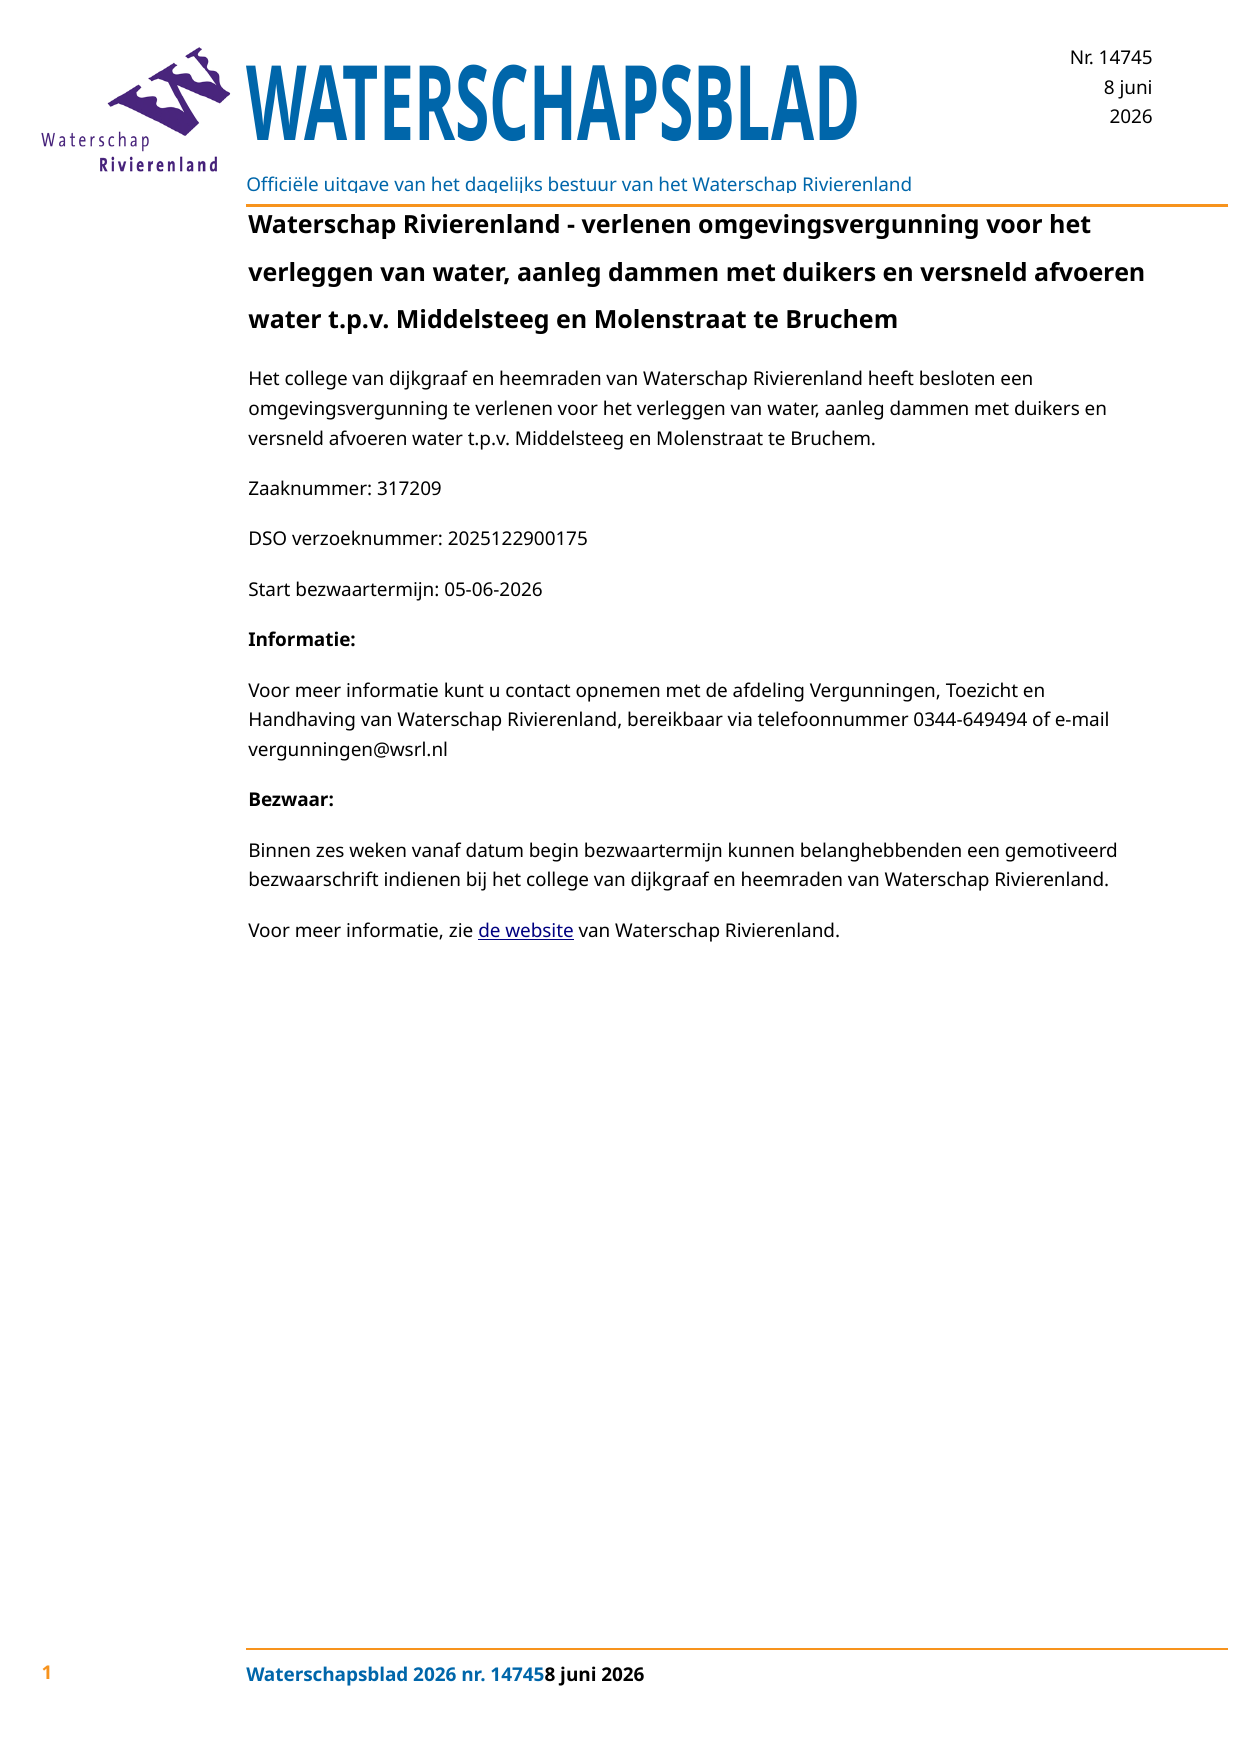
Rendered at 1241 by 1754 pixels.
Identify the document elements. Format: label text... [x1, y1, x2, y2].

picture [41, 47, 231, 172]
text DSO verzoeknummer: 2025122900175 [248, 526, 1152, 551]
text Waterschap Rivierenland - verlenen omgevingsvergunning voor het verleggen van water, aanleg dammen met duikers en versneld afvoeren water t.p.v. Middelsteeg en Molenstraat te Bruchem [248, 207, 1152, 336]
text Voor meer informatie, zie de website van Waterschap Rivierenland. [248, 917, 1152, 942]
text Het college van dijkgraaf en heemraden van Waterschap Rivierenland heeft besloten een omgevingsvergunning te verlenen voor het verleggen van water, aanleg dammen met duikers en versneld afvoeren water t.p.v. Middelsteeg en Molenstraat te Bruchem. [248, 366, 1152, 450]
text Binnen zes weken vanaf datum begin bezwaartermijn kunnen belanghebbenden een gemotiveerd bezwaarschrift indienen bij het college van dijkgraaf en heemraden van Waterschap Rivierenland. [248, 837, 1152, 892]
text Voor meer informatie kunt u contact opnemen met de afdeling Vergunningen, Toezicht en Handhaving van Waterschap Rivierenland, bereikbaar via telefoonnummer 0344-649494 of e-mail vergunningen@wsrl.nl [248, 677, 1152, 762]
text Zaaknummer: 317209 [248, 475, 1152, 501]
text Informatie: [248, 626, 1152, 652]
text Bezwaar: [248, 786, 1152, 812]
text Start bezwaartermijn: 05-06-2026 [248, 576, 1152, 602]
